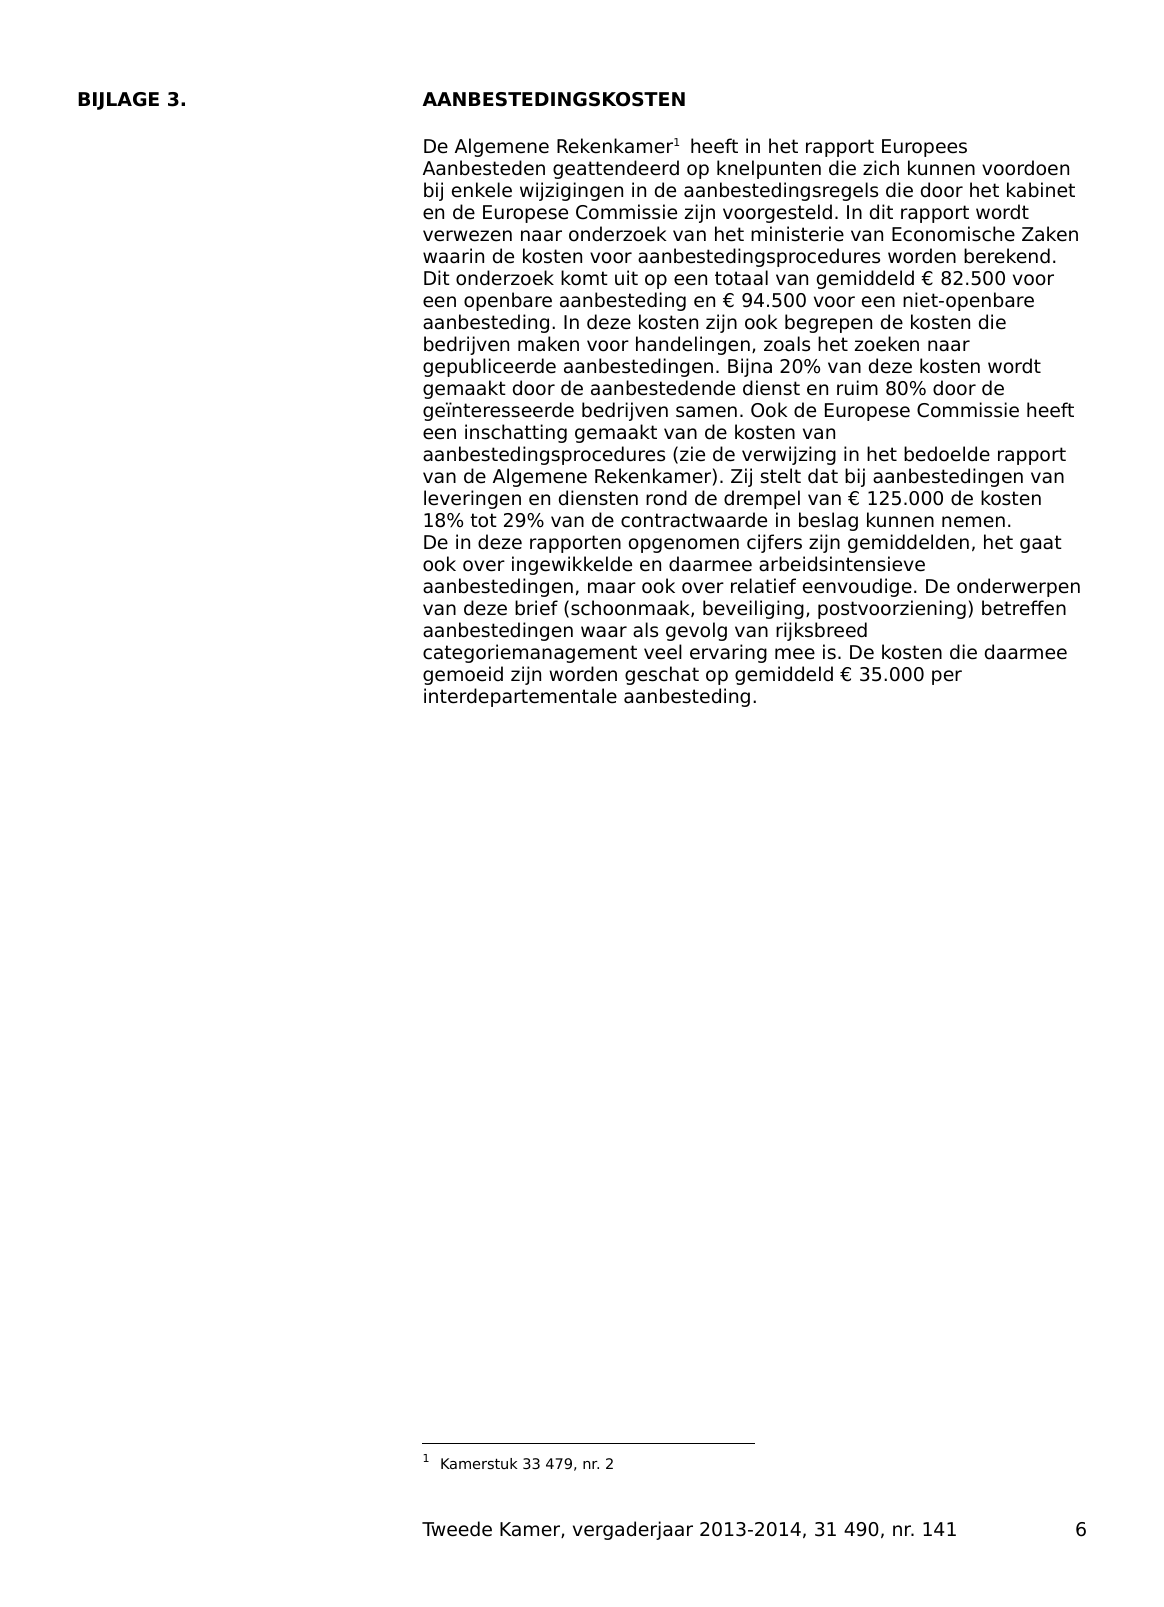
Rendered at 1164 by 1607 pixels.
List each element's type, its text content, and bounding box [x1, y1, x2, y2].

text De Algemene Rekenkamer heeft in het rapport Europees Aanbesteden geattendeerd op knelpunten die zich kunnen voordoen bij enkele wijzigingen in de aanbestedingsregels die door het kabinet en de Europese Commissie zijn voorgesteld. In dit rapport wordt verwezen naar onderzoek van het ministerie van Economische Zaken waarin de kosten voor aanbestedingsprocedures worden berekend. Dit onderzoek komt uit op een totaal van gemiddeld € 82.500 voor een openbare aanbesteding en € 94.500 voor een niet-openbare aanbesteding. In deze kosten zijn ook begrepen de kosten die bedrijven maken voor handelingen, zoals het zoeken naar gepubliceerde aanbestedingen. Bijna 20% van deze kosten wordt gemaakt door de aanbestedende dienst en ruim 80% door de geïnteresseerde bedrijven samen. Ook de Europese Commissie heeft een inschatting gemaakt van de kosten van aanbestedingsprocedures (zie de verwijzing in het bedoelde rapport van de Algemene Rekenkamer). Zij stelt dat bij aanbestedingen van leveringen en diensten rond de drempel van € 125.000 de kosten 18% tot 29% van de contractwaarde in beslag kunnen nemen. [422, 136, 1087, 532]
subtitle BIJLAGE 3. AANBESTEDINGSKOSTEN [77, 89, 1087, 111]
text De in deze rapporten opgenomen cijfers zijn gemiddelden, het gaat ook over ingewikkelde en daarmee arbeidsintensieve aanbestedingen, maar ook over relatief eenvoudige. De onderwerpen van deze brief (schoonmaak, beveiliging, postvoorziening) betreffen aanbestedingen waar als gevolg van rijksbreed categoriemanagement veel ervaring mee is. De kosten die daarmee gemoeid zijn worden geschat op gemiddeld € 35.000 per interdepartementale aanbesteding. [422, 532, 1087, 707]
text Kamerstuk 33 479, nr. 2 [422, 1452, 1087, 1474]
